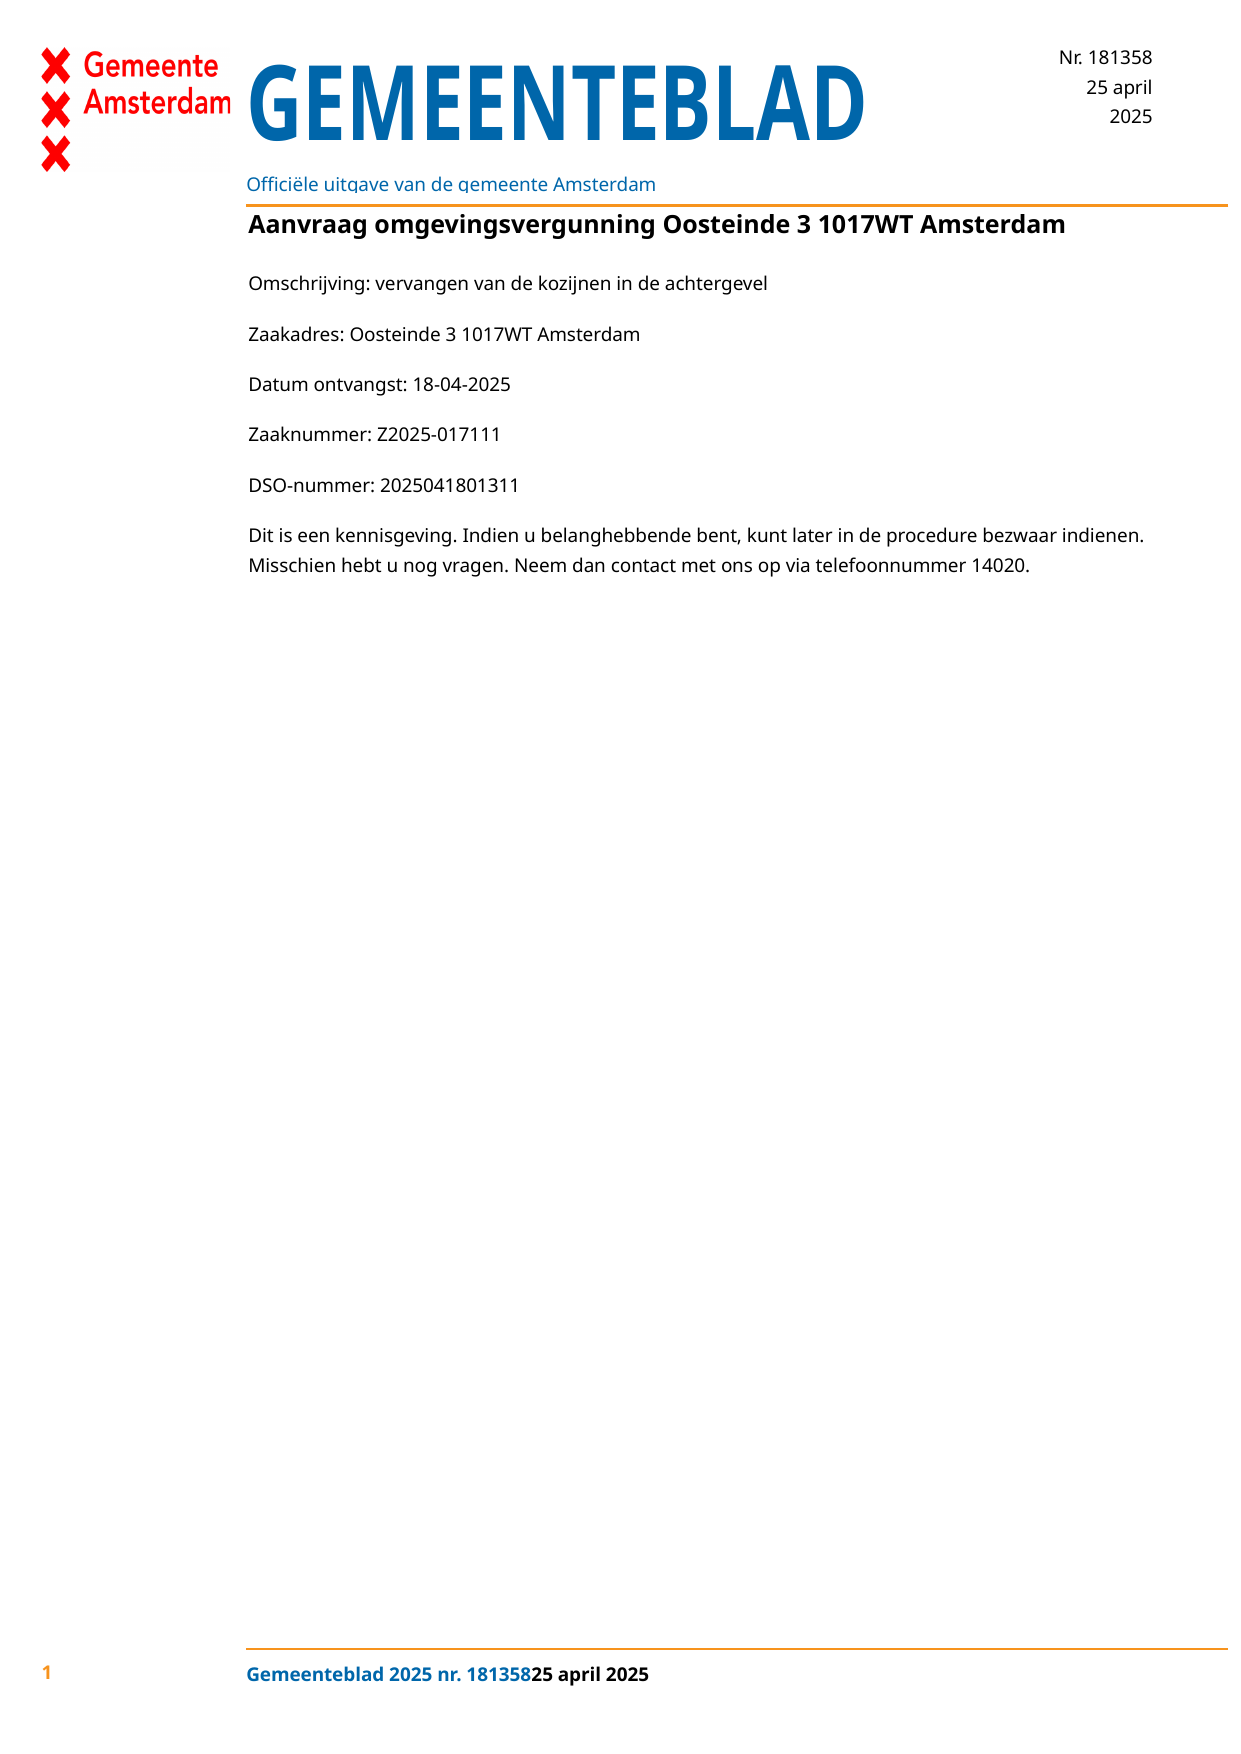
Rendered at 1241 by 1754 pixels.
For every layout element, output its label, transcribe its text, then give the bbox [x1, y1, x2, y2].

text DSO-nummer: 2025041801311 [248, 472, 1152, 498]
text Dit is een kennisgeving. Indien u belanghebbende bent, kunt later in de procedure bezwaar indienen. Misschien hebt u nog vragen. Neem dan contact met ons op via telefoonnummer 14020. [248, 522, 1152, 578]
text Zaaknummer: Z2025-017111 [248, 422, 1152, 447]
text Aanvraag omgevingsvergunning Oosteinde 3 1017WT Amsterdam [248, 207, 1152, 241]
text Zaakadres: Oosteinde 3 1017WT Amsterdam [248, 321, 1152, 346]
text Omschrijving: vervangen van de kozijnen in de achtergevel [248, 270, 1152, 296]
picture [41, 47, 231, 172]
text Datum ontvangst: 18-04-2025 [248, 371, 1152, 397]
